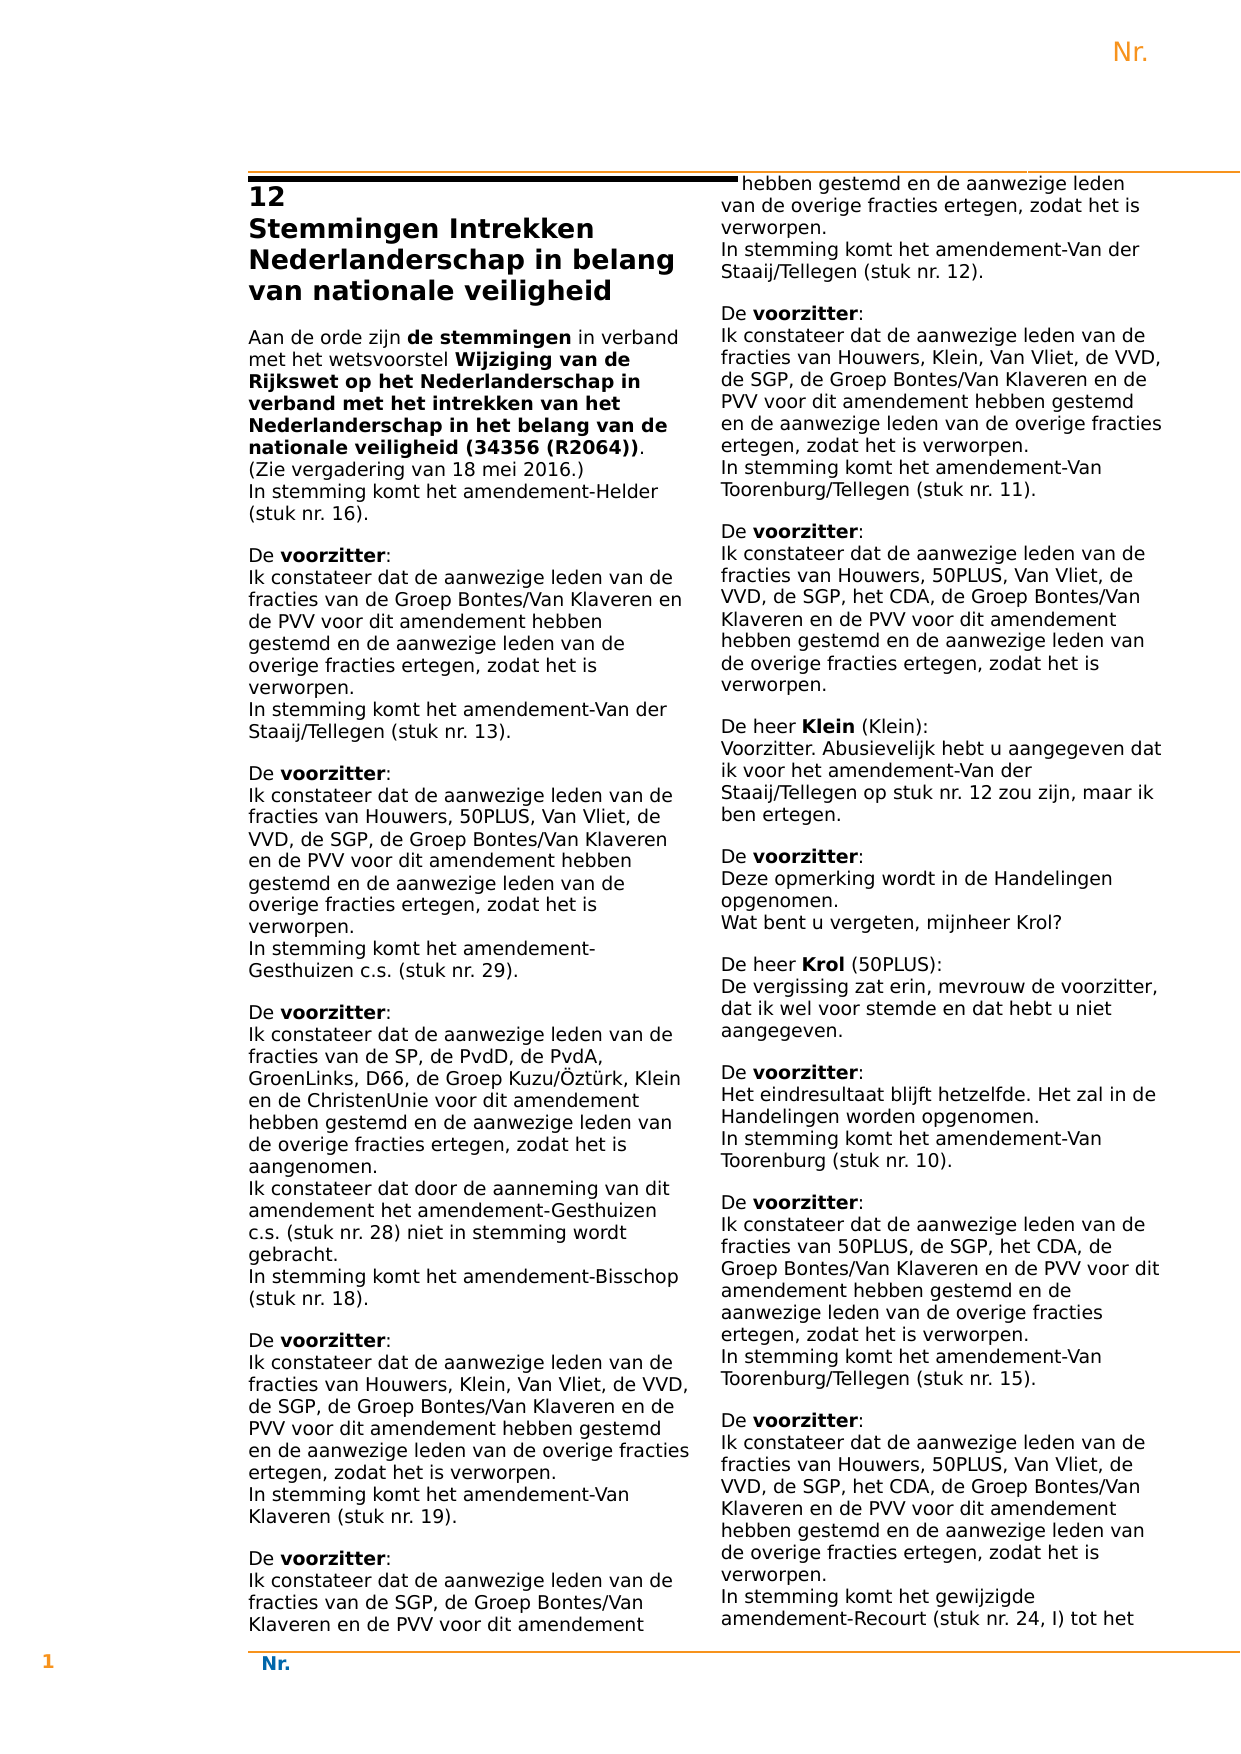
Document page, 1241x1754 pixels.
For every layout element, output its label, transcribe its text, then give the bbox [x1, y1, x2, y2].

text Deze opmerking wordt in de Handelingen opgenomen. [721, 868, 1163, 912]
text De voorzitter: [721, 303, 1163, 325]
text De voorzitter: [248, 1330, 691, 1352]
text Aan de orde zijn de stemmingen in verband met het wetsvoorstel Wijziging van de Rijkswet op het Nederlanderschap in verband met het intrekken van het Nederlanderschap in het belang van de nationale veiligheid (34356 (R2064)). [248, 327, 691, 459]
text De voorzitter: [721, 846, 1163, 868]
text In stemming komt het gewijzigde amendement-Recourt (stuk nr. 24, I) tot het [721, 1586, 1163, 1629]
text Ik constateer dat de aanwezige leden van de fracties van de Groep Bontes/Van Klaveren en de PVV voor dit amendement hebben gestemd en de aanwezige leden van de overige fracties ertegen, zodat het is verworpen. [248, 567, 691, 698]
text De voorzitter: [248, 1548, 691, 1570]
text De voorzitter: [248, 1002, 691, 1024]
text (Zie vergadering van 18 mei 2016.) [248, 459, 691, 481]
text Ik constateer dat de aanwezige leden van de fracties van Houwers, 50PLUS, Van Vliet, de VVD, de SGP, de Groep Bontes/Van Klaveren en de PVV voor dit amendement hebben gestemd en de aanwezige leden van de overige fracties ertegen, zodat het is verworpen. [248, 784, 691, 938]
text Ik constateer dat de aanwezige leden van de fracties van Houwers, 50PLUS, Van Vliet, de VVD, de SGP, het CDA, de Groep Bontes/Van Klaveren en de PVV voor dit amendement hebben gestemd en de aanwezige leden van de overige fracties ertegen, zodat het is verworpen. [721, 542, 1163, 696]
text In stemming komt het amendement-Van Toorenburg/Tellegen (stuk nr. 15). [721, 1346, 1163, 1390]
text De voorzitter: [248, 545, 691, 567]
text De voorzitter: [721, 1410, 1163, 1432]
text Wat bent u vergeten, mijnheer Krol? [721, 912, 1163, 934]
title 12 Stemmingen Intrekken Nederlanderschap in belang van nationale veiligheid [248, 182, 691, 307]
text In stemming komt het amendement-Van der Staaij/Tellegen (stuk nr. 13). [248, 698, 691, 742]
text In stemming komt het amendement-Helder (stuk nr. 16). [248, 481, 691, 525]
text Ik constateer dat de aanwezige leden van de fracties van Houwers, Klein, Van Vliet, de VVD, de SGP, de Groep Bontes/Van Klaveren en de PVV voor dit amendement hebben gestemd en de aanwezige leden van de overige fracties ertegen, zodat het is verworpen. [721, 325, 1163, 457]
text De heer Krol (50PLUS): [721, 954, 1163, 976]
text Ik constateer dat de aanwezige leden van de fracties van de SGP, de Groep Bontes/Van Klaveren en de PVV voor dit amendement [248, 1570, 691, 1636]
text Ik constateer dat de aanwezige leden van de fracties van 50PLUS, de SGP, het CDA, de Groep Bontes/Van Klaveren en de PVV voor dit amendement hebben gestemd en de aanwezige leden van de overige fracties ertegen, zodat het is verworpen. [721, 1214, 1163, 1346]
text De heer Klein (Klein): [721, 716, 1163, 738]
text Ik constateer dat de aanwezige leden van de fracties van Houwers, 50PLUS, Van Vliet, de VVD, de SGP, het CDA, de Groep Bontes/Van Klaveren en de PVV voor dit amendement hebben gestemd en de aanwezige leden van de overige fracties ertegen, zodat het is verworpen. [721, 1432, 1163, 1586]
text In stemming komt het amendement-Van der Staaij/Tellegen (stuk nr. 12). [721, 239, 1163, 283]
text In stemming komt het amendement-Gesthuizen c.s. (stuk nr. 29). [248, 938, 691, 982]
text Het eindresultaat blijft hetzelfde. Het zal in de Handelingen worden opgenomen. [721, 1084, 1163, 1128]
text hebben gestemd en de aanwezige leden van de overige fracties ertegen, zodat het is verworpen. [721, 173, 1163, 239]
text Ik constateer dat de aanwezige leden van de fracties van de SP, de PvdD, de PvdA, GroenLinks, D66, de Groep Kuzu/Öztürk, Klein en de ChristenUnie voor dit amendement hebben gestemd en de aanwezige leden van de overige fracties ertegen, zodat het is aangenomen. [248, 1024, 691, 1178]
text Voorzitter. Abusievelijk hebt u aangegeven dat ik voor het amendement-Van der Staaij/Tellegen op stuk nr. 12 zou zijn, maar ik ben ertegen. [721, 738, 1163, 826]
text Ik constateer dat de aanwezige leden van de fracties van Houwers, Klein, Van Vliet, de VVD, de SGP, de Groep Bontes/Van Klaveren en de PVV voor dit amendement hebben gestemd en de aanwezige leden van de overige fracties ertegen, zodat het is verworpen. [248, 1352, 691, 1484]
text De voorzitter: [721, 1062, 1163, 1084]
text In stemming komt het amendement-Van Toorenburg (stuk nr. 10). [721, 1128, 1163, 1172]
text In stemming komt het amendement-Van Klaveren (stuk nr. 19). [248, 1484, 691, 1528]
text De voorzitter: [721, 521, 1163, 542]
text In stemming komt het amendement-Bisschop (stuk nr. 18). [248, 1266, 691, 1310]
text Ik constateer dat door de aanneming van dit amendement het amendement-Gesthuizen c.s. (stuk nr. 28) niet in stemming wordt gebracht. [248, 1178, 691, 1266]
text De voorzitter: [721, 1192, 1163, 1214]
text In stemming komt het amendement-Van Toorenburg/Tellegen (stuk nr. 11). [721, 457, 1163, 501]
text De vergissing zat erin, mevrouw de voorzitter, dat ik wel voor stemde en dat hebt u niet aangegeven. [721, 976, 1163, 1042]
text De voorzitter: [248, 762, 691, 784]
